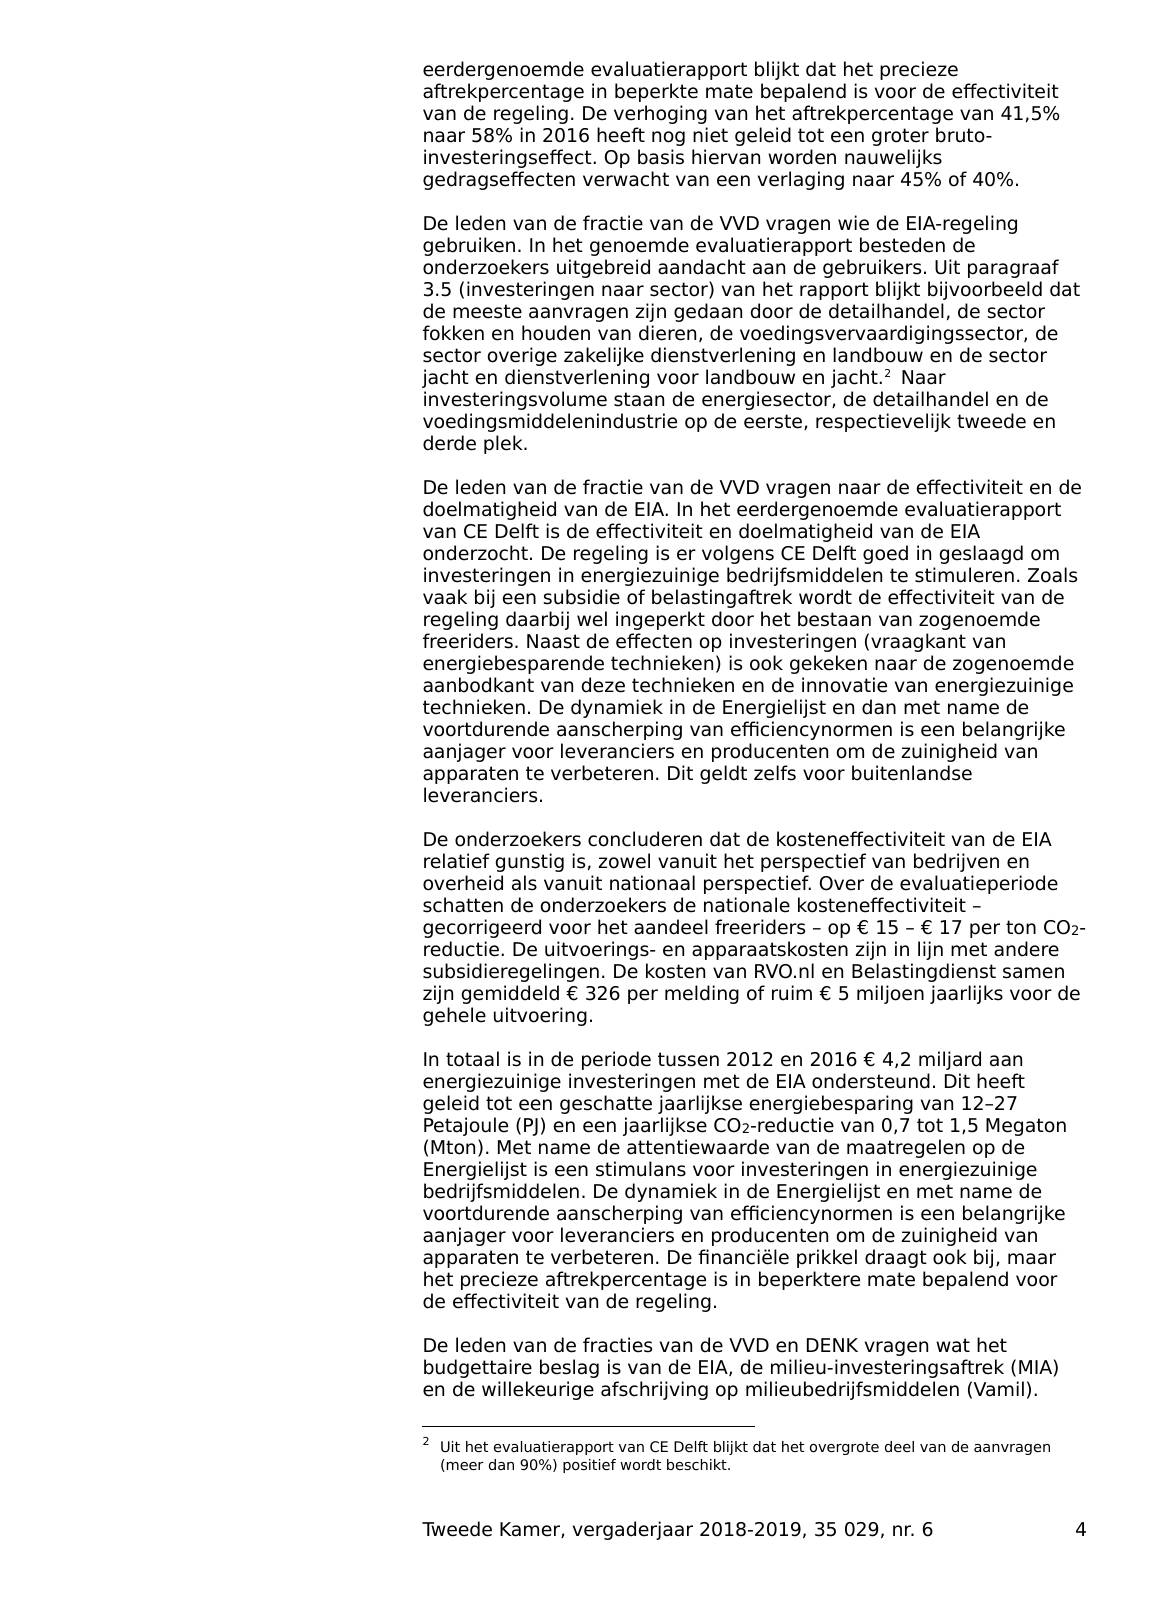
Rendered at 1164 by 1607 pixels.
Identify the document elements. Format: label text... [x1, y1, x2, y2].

text In totaal is in de periode tussen 2012 en 2016 € 4,2 miljard aan energiezuinige investeringen met de EIA ondersteund. Dit heeft geleid tot een geschatte jaarlijkse energiebesparing van 12–27 Petajoule (PJ) en een jaarlijkse CO2-reductie van 0,7 tot 1,5 Megaton (Mton). Met name de attentiewaarde van de maatregelen op de Energielijst is een stimulans voor investeringen in energiezuinige bedrijfsmiddelen. De dynamiek in de Energielijst en met name de voortdurende aanscherping van efficiencynormen is een belangrijke aanjager voor leveranciers en producenten om de zuinigheid van apparaten te verbeteren. De financiële prikkel draagt ook bij, maar het precieze aftrekpercentage is in beperktere mate bepalend voor de effectiviteit van de regeling. [422, 1049, 1087, 1313]
text De leden van de fractie van de VVD vragen wie de EIA-regeling gebruiken. In het genoemde evaluatierapport besteden de onderzoekers uitgebreid aandacht aan de gebruikers. Uit paragraaf 3.5 (investeringen naar sector) van het rapport blijkt bijvoorbeeld dat de meeste aanvragen zijn gedaan door de detailhandel, de sector fokken en houden van dieren, de voedingsvervaardigingssector, de sector overige zakelijke dienstverlening en landbouw en de sector jacht en dienstverlening voor landbouw en jacht. Naar investeringsvolume staan de energiesector, de detailhandel en de voedingsmiddelenindustrie op de eerste, respectievelijk tweede en derde plek. [422, 213, 1087, 455]
text Uit het evaluatierapport van CE Delft blijkt dat het overgrote deel van de aanvragen (meer dan 90%) positief wordt beschikt. [422, 1435, 1087, 1474]
text eerdergenoemde evaluatierapport blijkt dat het precieze aftrekpercentage in beperkte mate bepalend is voor de effectiviteit van de regeling. De verhoging van het aftrekpercentage van 41,5% naar 58% in 2016 heeft nog niet geleid tot een groter bruto-investeringseffect. Op basis hiervan worden nauwelijks gedragseffecten verwacht van een verlaging naar 45% of 40%. [422, 59, 1087, 191]
text De onderzoekers concluderen dat de kosteneffectiviteit van de EIA relatief gunstig is, zowel vanuit het perspectief van bedrijven en overheid als vanuit nationaal perspectief. Over de evaluatieperiode schatten de onderzoekers de nationale kosteneffectiviteit – gecorrigeerd voor het aandeel freeriders – op € 15 – € 17 per ton CO2-reductie. De uitvoerings- en apparaatskosten zijn in lijn met andere subsidieregelingen. De kosten van RVO.nl en Belastingdienst samen zijn gemiddeld € 326 per melding of ruim € 5 miljoen jaarlijks voor de gehele uitvoering. [422, 829, 1087, 1027]
text De leden van de fractie van de VVD vragen naar de effectiviteit en de doelmatigheid van de EIA. In het eerdergenoemde evaluatierapport van CE Delft is de effectiviteit en doelmatigheid van de EIA onderzocht. De regeling is er volgens CE Delft goed in geslaagd om investeringen in energiezuinige bedrijfsmiddelen te stimuleren. Zoals vaak bij een subsidie of belastingaftrek wordt de effectiviteit van de regeling daarbij wel ingeperkt door het bestaan van zogenoemde freeriders. Naast de effecten op investeringen (vraagkant van energiebesparende technieken) is ook gekeken naar de zogenoemde aanbodkant van deze technieken en de innovatie van energiezuinige technieken. De dynamiek in de Energielijst en dan met name de voortdurende aanscherping van efficiencynormen is een belangrijke aanjager voor leveranciers en producenten om de zuinigheid van apparaten te verbeteren. Dit geldt zelfs voor buitenlandse leveranciers. [422, 477, 1087, 807]
text De leden van de fracties van de VVD en DENK vragen wat het budgettaire beslag is van de EIA, de milieu-investeringsaftrek (MIA) en de willekeurige afschrijving op milieubedrijfsmiddelen (Vamil). [422, 1335, 1087, 1401]
